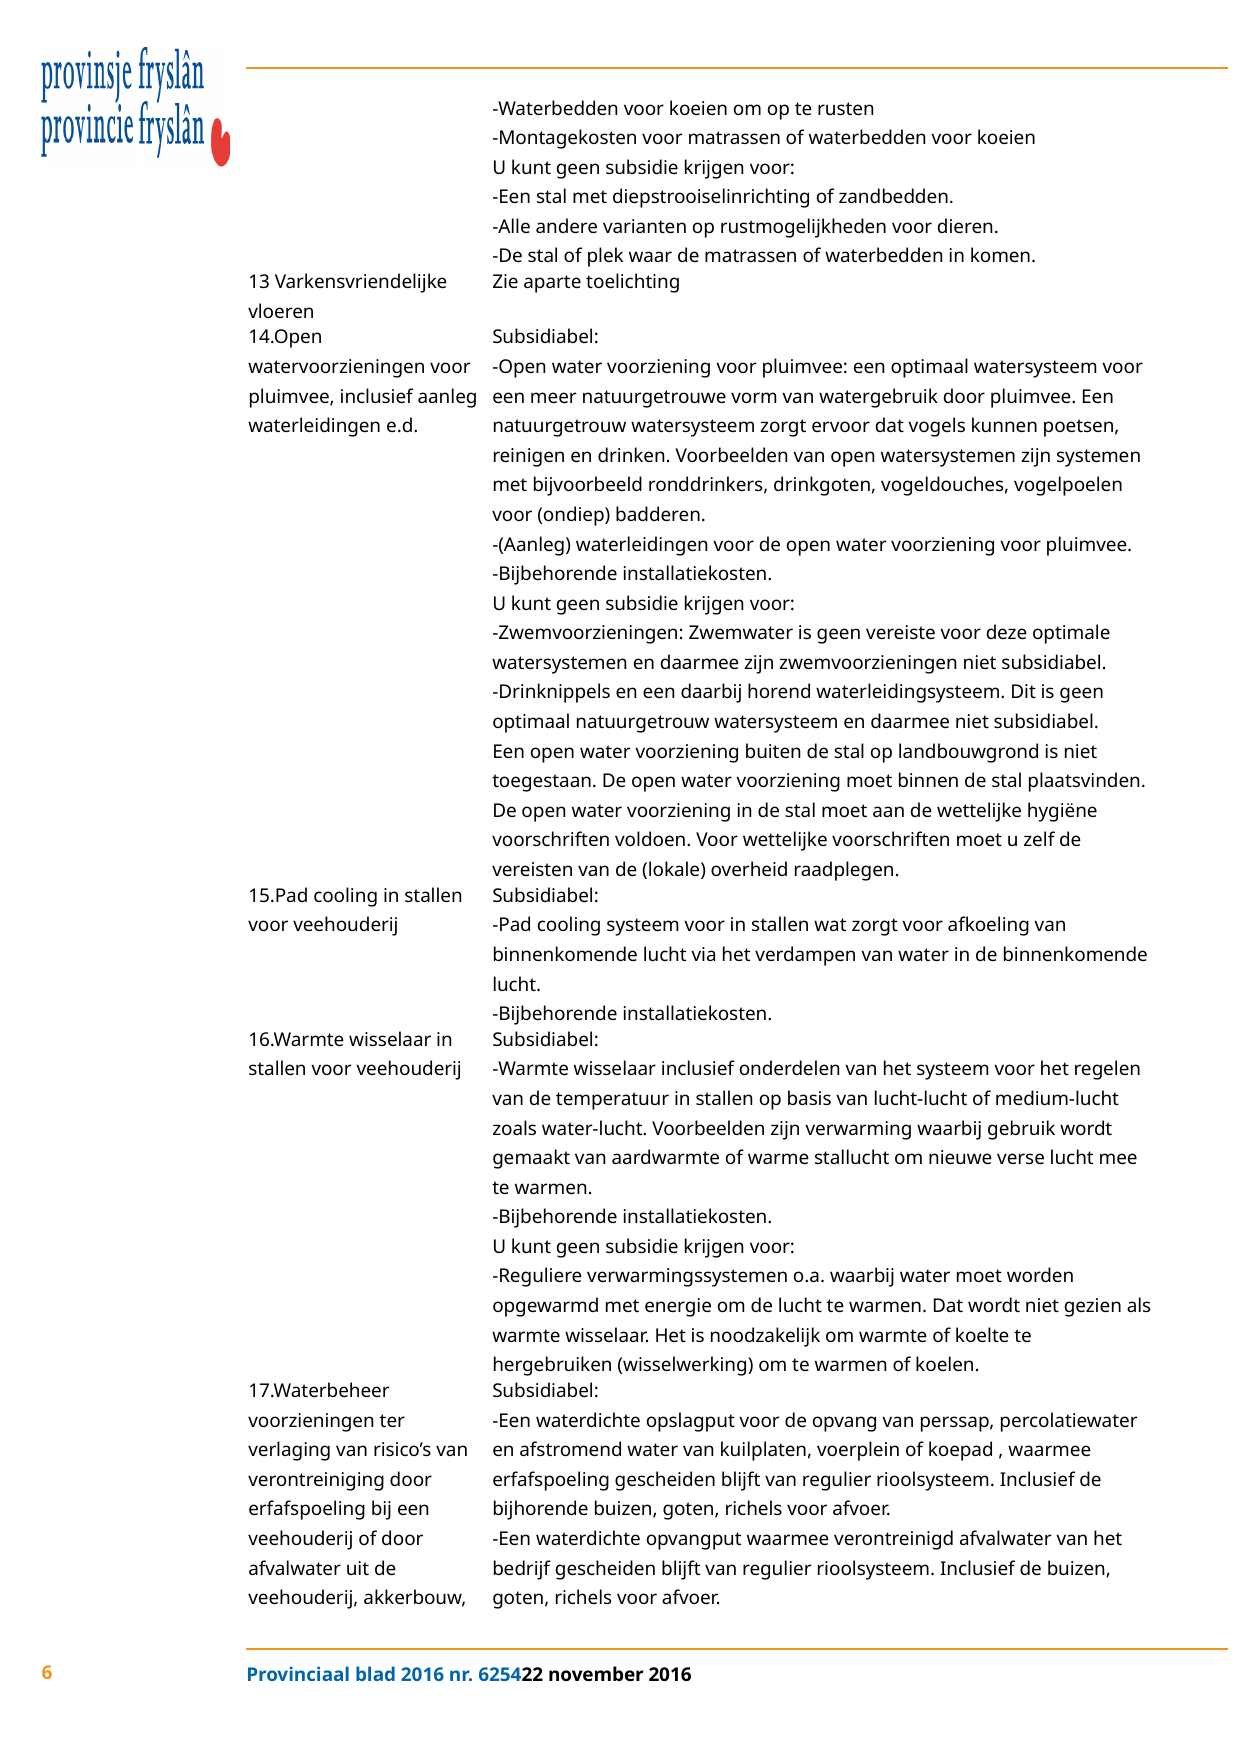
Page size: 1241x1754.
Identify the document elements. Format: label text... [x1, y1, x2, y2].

table_cell Zie aparte toelichting [492, 269, 1152, 324]
table_cell Subsidiabel: -Warmte wisselaar inclusief onderdelen van het systeem voor het regelen van de temperatuur in stallen op basis van lucht-lucht of medium-lucht zoals water-lucht. Voorbeelden zijn verwarming waarbij gebruik wordt gemaakt van aardwarmte of warme stallucht om nieuwe verse lucht mee te warmen. -Bijbehorende installatiekosten. U kunt geen subsidie krijgen voor: -Reguliere verwarmingssystemen o.a. waarbij water moet worden opgewarmd met energie om de lucht te warmen. Dat wordt niet gezien als warmte wisselaar. Het is noodzakelijk om warmte of koelte te hergebruiken (wisselwerking) om te warmen of koelen. [492, 1026, 1152, 1377]
table_cell [248, 95, 492, 268]
table_cell 14.Open watervoorzieningen voor pluimvee, inclusief aanleg waterleidingen e.d. [248, 324, 492, 882]
table_cell 13 Varkensvriendelijke vloeren [248, 269, 492, 324]
table_cell 16.Warmte wisselaar in stallen voor veehouderij [248, 1026, 492, 1377]
table_cell Subsidiabel: -Pad cooling systeem voor in stallen wat zorgt voor afkoeling van binnenkomende lucht via het verdampen van water in de binnenkomende lucht. -Bijbehorende installatiekosten. [492, 882, 1152, 1026]
table_cell 17.Waterbeheer voorzieningen ter verlaging van risico’s van verontreiniging door erfafspoeling bij een veehouderij of door afvalwater uit de veehouderij, akkerbouw, [248, 1377, 492, 1610]
table_cell -Waterbedden voor koeien om op te rusten -Montagekosten voor matrassen of waterbedden voor koeien U kunt geen subsidie krijgen voor: -Een stal met diepstrooiselinrichting of zandbedden. -Alle andere varianten op rustmogelijkheden voor dieren. -De stal of plek waar de matrassen of waterbedden in komen. [492, 95, 1152, 268]
table_cell Subsidiabel: -Een waterdichte opslagput voor de opvang van perssap, percolatiewater en afstromend water van kuilplaten, voerplein of koepad , waarmee erfafspoeling gescheiden blijft van regulier rioolsysteem. Inclusief de bijhorende buizen, goten, richels voor afvoer. -Een waterdichte opvangput waarmee verontreinigd afvalwater van het bedrijf gescheiden blijft van regulier rioolsysteem. Inclusief de buizen, goten, richels voor afvoer. [492, 1377, 1152, 1610]
picture [41, 47, 231, 172]
table_cell Subsidiabel: -Open water voorziening voor pluimvee: een optimaal watersysteem voor een meer natuurgetrouwe vorm van watergebruik door pluimvee. Een natuurgetrouw watersysteem zorgt ervoor dat vogels kunnen poetsen, reinigen en drinken. Voorbeelden van open watersystemen zijn systemen met bijvoorbeeld ronddrinkers, drinkgoten, vogeldouches, vogelpoelen voor (ondiep) badderen. -(Aanleg) waterleidingen voor de open water voorziening voor pluimvee. -Bijbehorende installatiekosten. U kunt geen subsidie krijgen voor: -Zwemvoorzieningen: Zwemwater is geen vereiste voor deze optimale watersystemen en daarmee zijn zwemvoorzieningen niet subsidiabel. -Drinknippels en een daarbij horend waterleidingsysteem. Dit is geen optimaal natuurgetrouw watersysteem en daarmee niet subsidiabel. Een open water voorziening buiten de stal op landbouwgrond is niet toegestaan. De open water voorziening moet binnen de stal plaatsvinden. De open water voorziening in de stal moet aan de wettelijke hygiëne voorschriften voldoen. Voor wettelijke voorschriften moet u zelf de vereisten van de (lokale) overheid raadplegen. [492, 324, 1152, 882]
table_cell 15.Pad cooling in stallen voor veehouderij [248, 882, 492, 1026]
